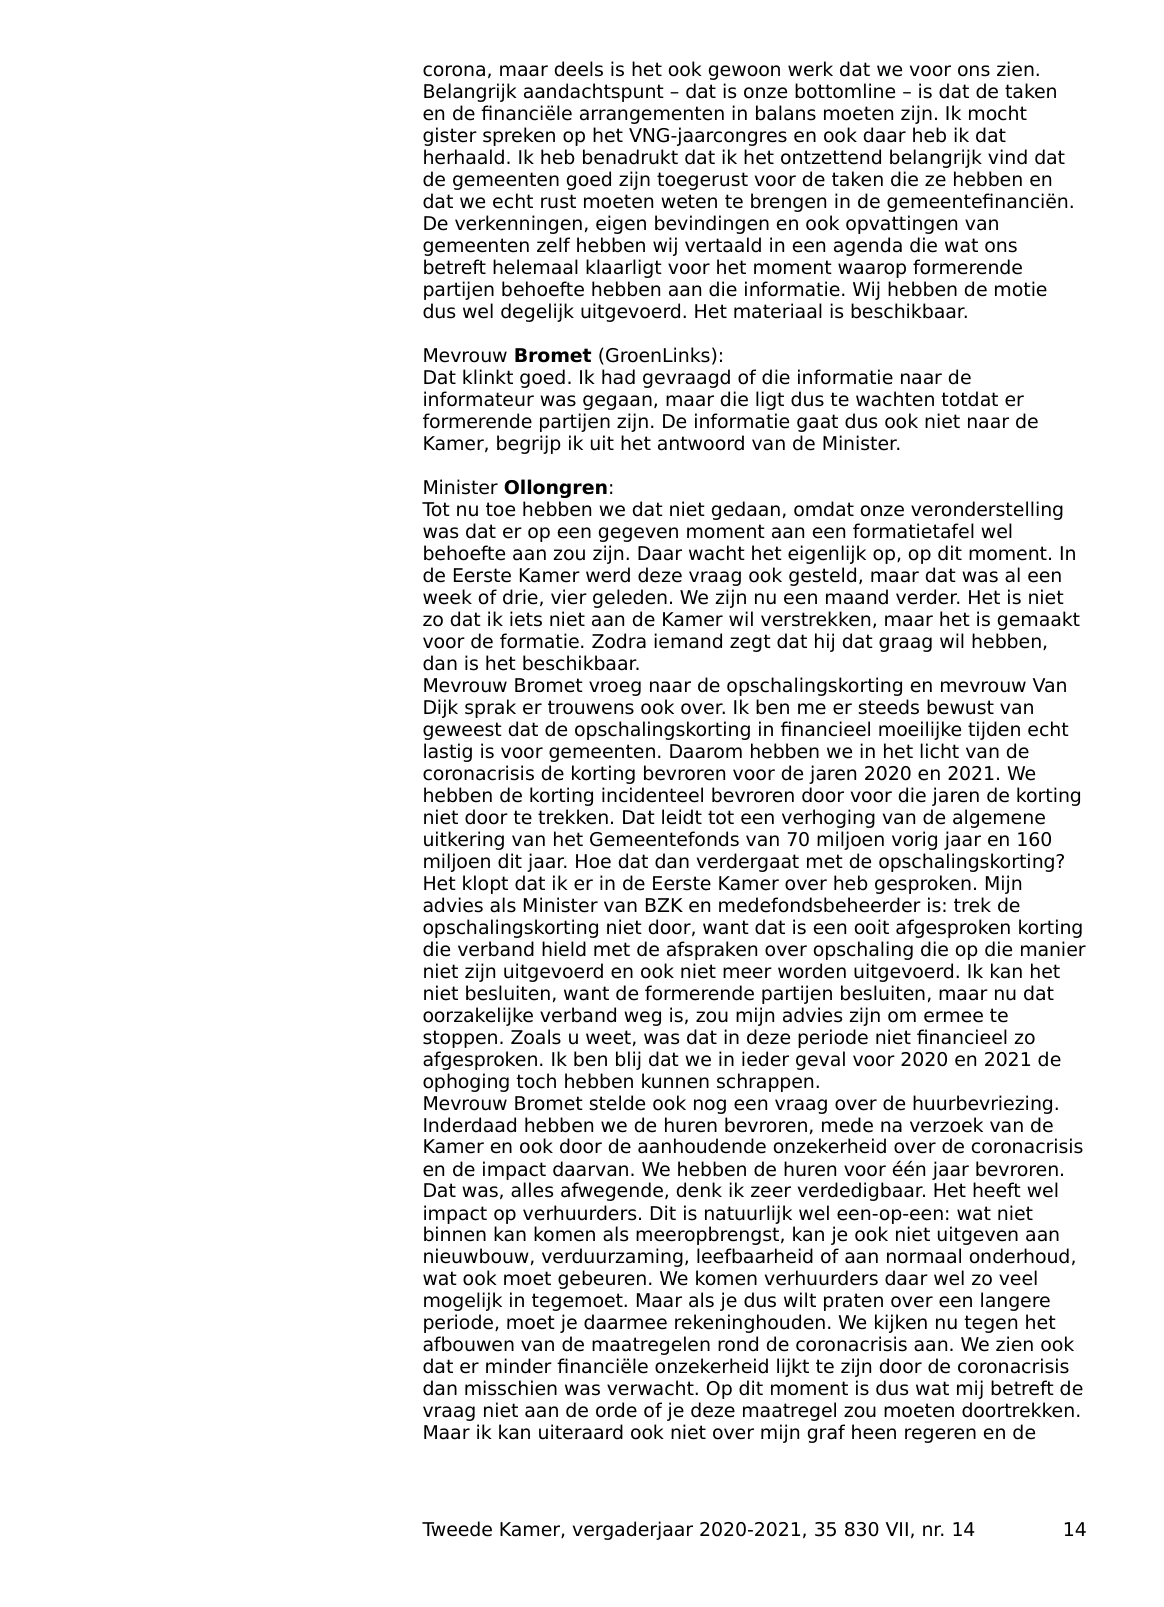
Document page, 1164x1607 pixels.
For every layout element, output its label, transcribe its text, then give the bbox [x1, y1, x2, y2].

text Dat klinkt goed. Ik had gevraagd of die informatie naar de informateur was gegaan, maar die ligt dus te wachten totdat er formerende partijen zijn. De informatie gaat dus ook niet naar de Kamer, begrijp ik uit het antwoord van de Minister. [422, 367, 1087, 455]
text Minister Ollongren: [422, 477, 1087, 499]
text Mevrouw Bromet (GroenLinks): [422, 345, 1087, 367]
text Mevrouw Bromet stelde ook nog een vraag over de huurbevriezing. Inderdaad hebben we de huren bevroren, mede na verzoek van de Kamer en ook door de aanhoudende onzekerheid over de coronacrisis en de impact daarvan. We hebben de huren voor één jaar bevroren. Dat was, alles afwegende, denk ik zeer verdedigbaar. Het heeft wel impact op verhuurders. Dit is natuurlijk wel een-op-een: wat niet binnen kan komen als meeropbrengst, kan je ook niet uitgeven aan nieuwbouw, verduurzaming, leefbaarheid of aan normaal onderhoud, wat ook moet gebeuren. We komen verhuurders daar wel zo veel mogelijk in tegemoet. Maar als je dus wilt praten over een langere periode, moet je daarmee rekeninghouden. We kijken nu tegen het afbouwen van de maatregelen rond de coronacrisis aan. We zien ook dat er minder financiële onzekerheid lijkt te zijn door de coronacrisis dan misschien was verwacht. Op dit moment is dus wat mij betreft de vraag niet aan de orde of je deze maatregel zou moeten doortrekken. Maar ik kan uiteraard ook niet over mijn graf heen regeren en de [422, 1092, 1087, 1444]
text Tot nu toe hebben we dat niet gedaan, omdat onze veronderstelling was dat er op een gegeven moment aan een formatietafel wel behoefte aan zou zijn. Daar wacht het eigenlijk op, op dit moment. In de Eerste Kamer werd deze vraag ook gesteld, maar dat was al een week of drie, vier geleden. We zijn nu een maand verder. Het is niet zo dat ik iets niet aan de Kamer wil verstrekken, maar het is gemaakt voor de formatie. Zodra iemand zegt dat hij dat graag wil hebben, dan is het beschikbaar. [422, 499, 1087, 675]
text Mevrouw Bromet vroeg naar de opschalingskorting en mevrouw Van Dijk sprak er trouwens ook over. Ik ben me er steeds bewust van geweest dat de opschalingskorting in financieel moeilijke tijden echt lastig is voor gemeenten. Daarom hebben we in het licht van de coronacrisis de korting bevroren voor de jaren 2020 en 2021. We hebben de korting incidenteel bevroren door voor die jaren de korting niet door te trekken. Dat leidt tot een verhoging van de algemene uitkering van het Gemeentefonds van 70 miljoen vorig jaar en 160 miljoen dit jaar. Hoe dat dan verdergaat met de opschalingskorting? Het klopt dat ik er in de Eerste Kamer over heb gesproken. Mijn advies als Minister van BZK en medefondsbeheerder is: trek de opschalingskorting niet door, want dat is een ooit afgesproken korting die verband hield met de afspraken over opschaling die op die manier niet zijn uitgevoerd en ook niet meer worden uitgevoerd. Ik kan het niet besluiten, want de formerende partijen besluiten, maar nu dat oorzakelijke verband weg is, zou mijn advies zijn om ermee te stoppen. Zoals u weet, was dat in deze periode niet financieel zo afgesproken. Ik ben blij dat we in ieder geval voor 2020 en 2021 de ophoging toch hebben kunnen schrappen. [422, 675, 1087, 1092]
text corona, maar deels is het ook gewoon werk dat we voor ons zien. Belangrijk aandachtspunt – dat is onze bottomline – is dat de taken en de financiële arrangementen in balans moeten zijn. Ik mocht gister spreken op het VNG-jaarcongres en ook daar heb ik dat herhaald. Ik heb benadrukt dat ik het ontzettend belangrijk vind dat de gemeenten goed zijn toegerust voor de taken die ze hebben en dat we echt rust moeten weten te brengen in de gemeentefinanciën. De verkenningen, eigen bevindingen en ook opvattingen van gemeenten zelf hebben wij vertaald in een agenda die wat ons betreft helemaal klaarligt voor het moment waarop formerende partijen behoefte hebben aan die informatie. Wij hebben de motie dus wel degelijk uitgevoerd. Het materiaal is beschikbaar. [422, 59, 1087, 323]
